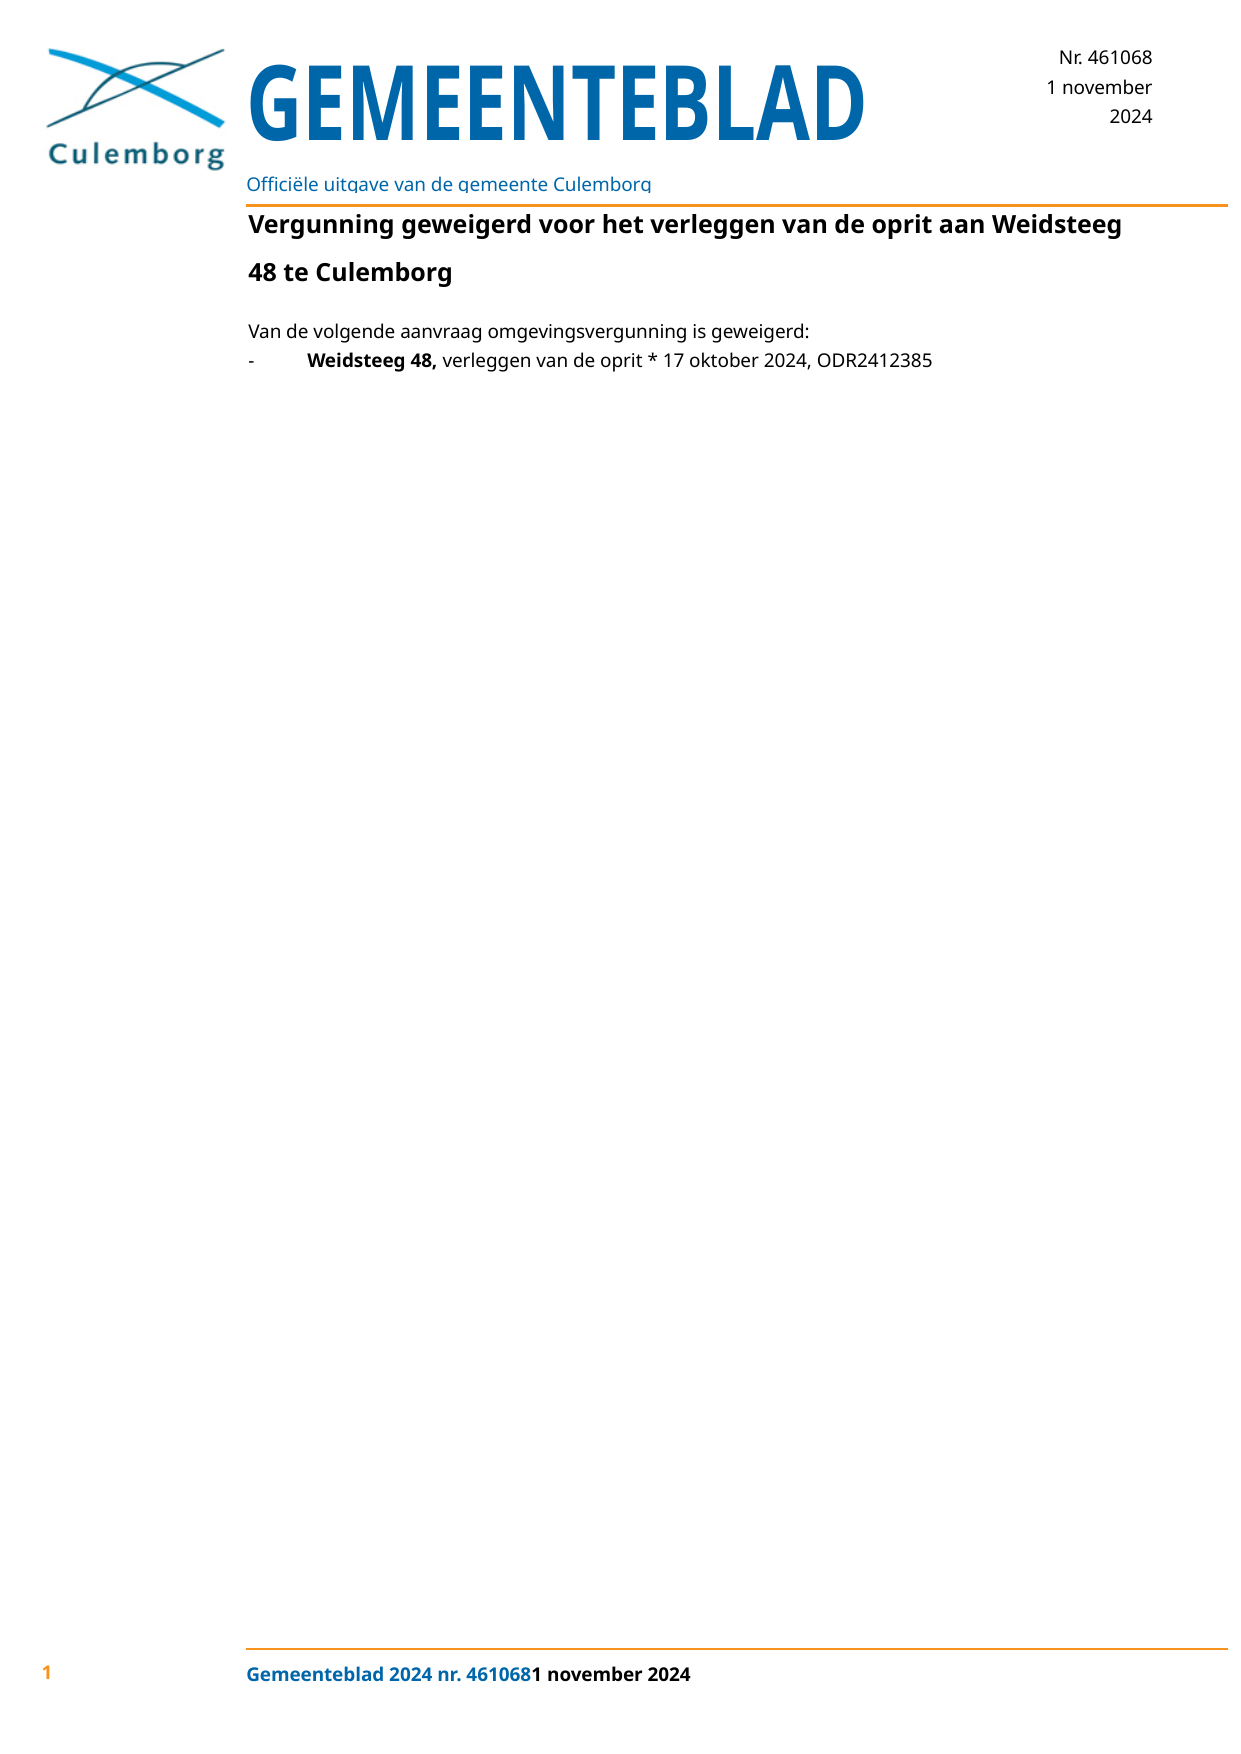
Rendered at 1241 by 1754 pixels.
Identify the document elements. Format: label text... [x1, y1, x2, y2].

list Weidsteeg 48, verleggen van de oprit * 17 oktober 2024, ODR2412385 [248, 347, 1152, 373]
text Van de volgende aanvraag omgevingsvergunning is geweigerd: [248, 318, 1152, 344]
picture [41, 47, 231, 172]
text Vergunning geweigerd voor het verleggen van de oprit aan Weidsteeg 48 te Culemborg [248, 207, 1152, 288]
